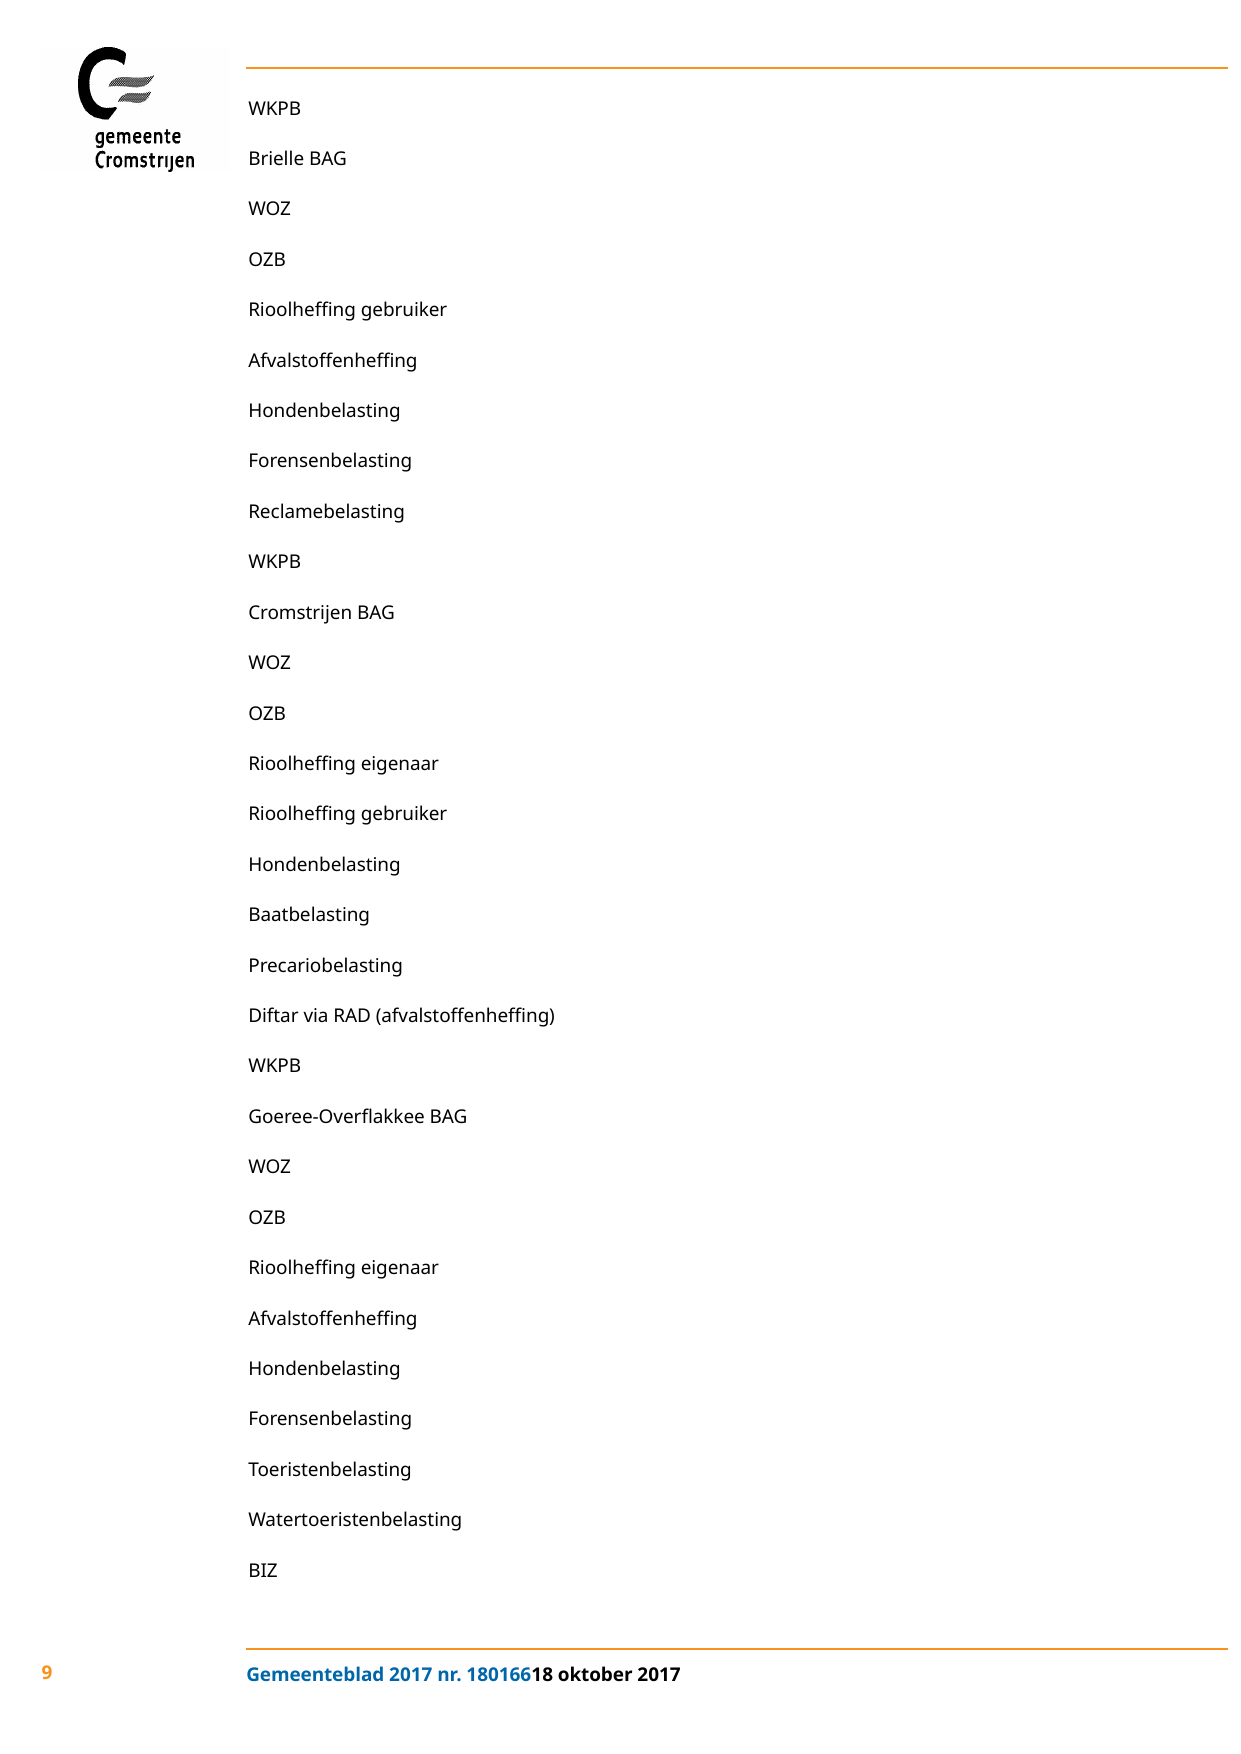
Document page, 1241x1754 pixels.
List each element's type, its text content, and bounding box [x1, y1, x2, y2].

text Baatbelasting [248, 901, 1152, 927]
text Watertoeristenbelasting [248, 1506, 1152, 1532]
text WOZ [248, 1153, 1152, 1179]
text Forensenbelasting [248, 1406, 1152, 1431]
text Toeristenbelasting [248, 1456, 1152, 1482]
text Hondenbelasting [248, 1355, 1152, 1381]
text Brielle BAG [248, 145, 1152, 171]
text Hondenbelasting [248, 851, 1152, 877]
text OZB [248, 700, 1152, 726]
text OZB [248, 1204, 1152, 1230]
text Goeree-Overflakkee BAG [248, 1103, 1152, 1129]
text Rioolheffing eigenaar [248, 1254, 1152, 1280]
text Precariobelasting [248, 952, 1152, 978]
text Rioolheffing gebruiker [248, 801, 1152, 826]
text Hondenbelasting [248, 397, 1152, 423]
text BIZ [248, 1557, 1152, 1583]
text WKPB [248, 548, 1152, 574]
text Forensenbelasting [248, 448, 1152, 473]
text Rioolheffing gebruiker [248, 296, 1152, 322]
text Diftar via RAD (afvalstoffenheffing) [248, 1002, 1152, 1028]
text OZB [248, 246, 1152, 272]
text Cromstrijen BAG [248, 599, 1152, 625]
text WOZ [248, 196, 1152, 221]
text Reclamebelasting [248, 498, 1152, 524]
text Afvalstoffenheffing [248, 1305, 1152, 1331]
text WOZ [248, 649, 1152, 675]
text Afvalstoffenheffing [248, 347, 1152, 373]
text Rioolheffing eigenaar [248, 750, 1152, 776]
picture [41, 47, 231, 172]
text WKPB [248, 1053, 1152, 1078]
text WKPB [248, 95, 1152, 121]
